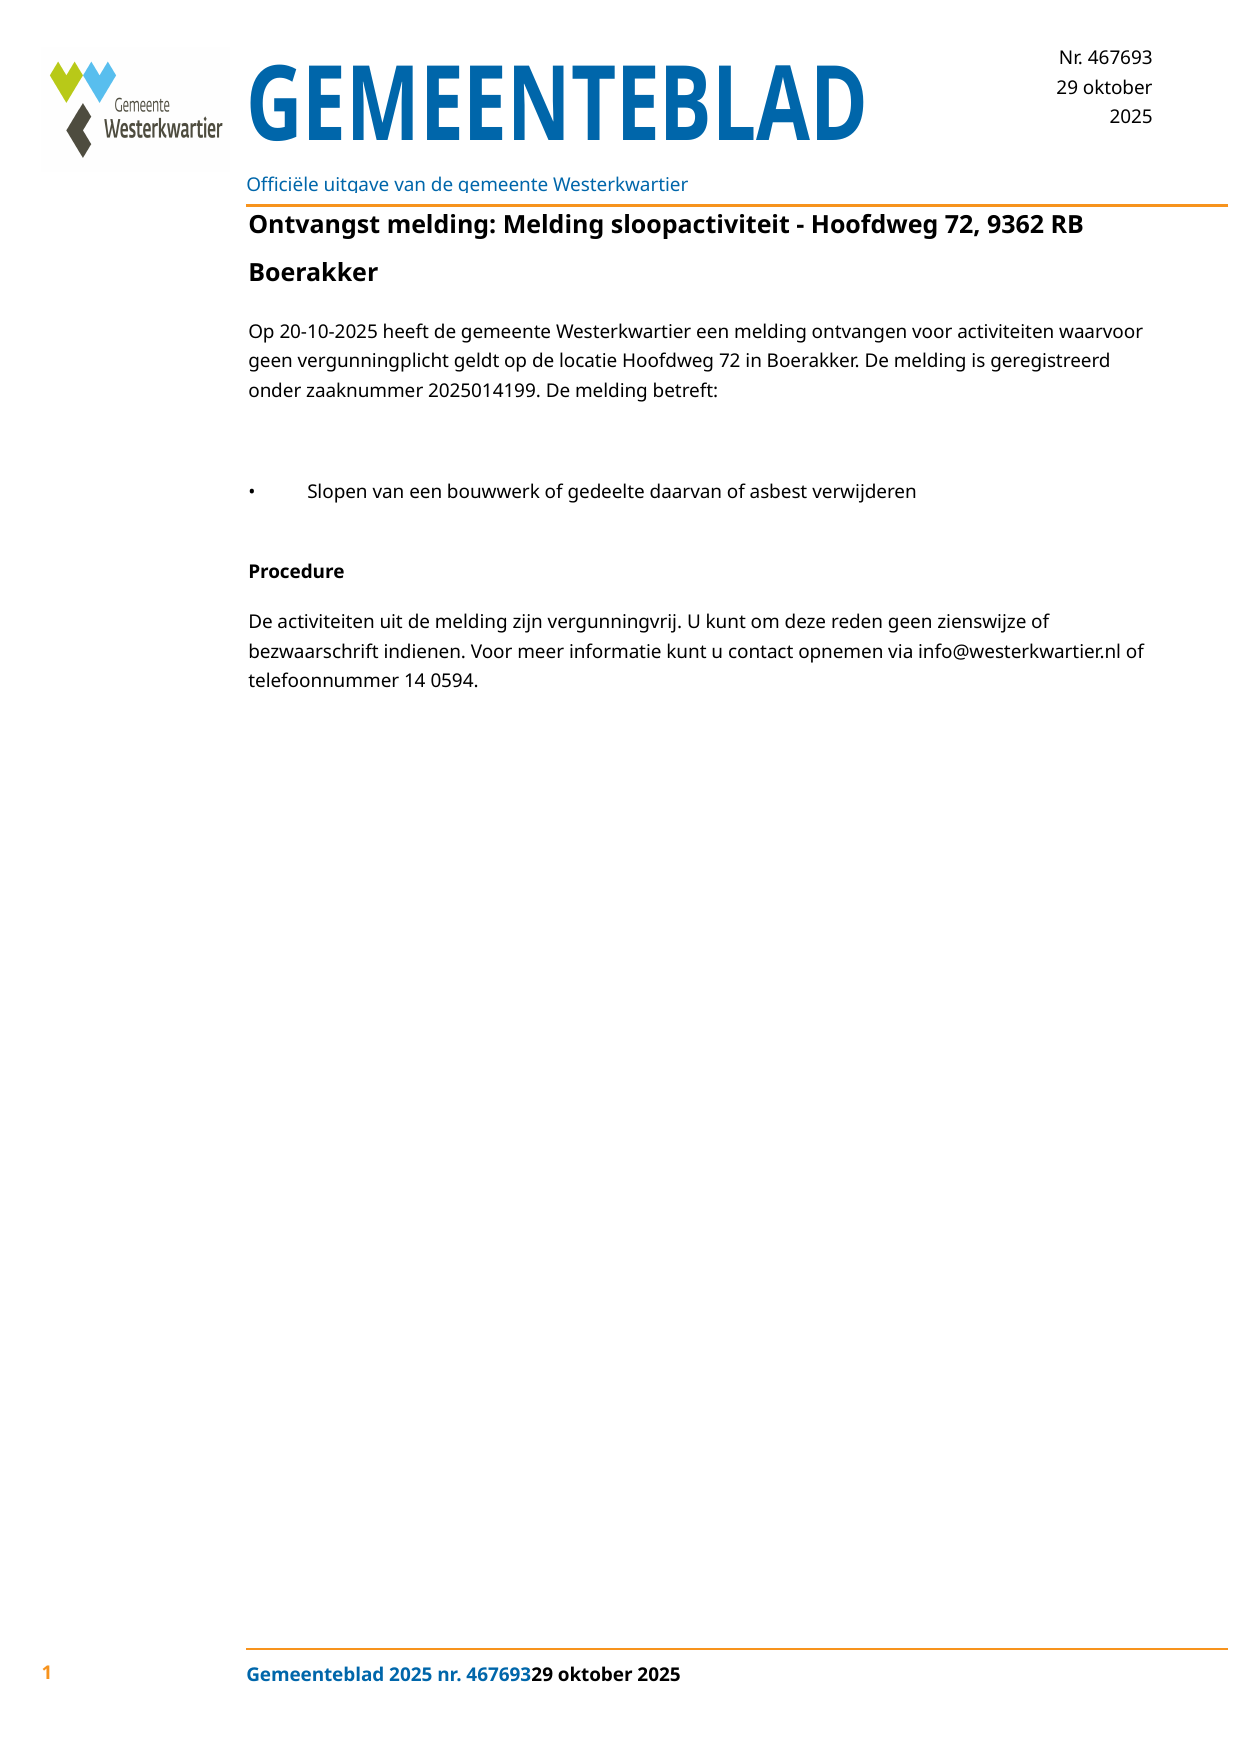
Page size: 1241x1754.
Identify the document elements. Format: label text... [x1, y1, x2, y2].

text Ontvangst melding: Melding sloopactiviteit - Hoofdweg 72, 9362 RB Boerakker [248, 207, 1152, 288]
text Procedure [248, 558, 1152, 584]
text De activiteiten uit de melding zijn vergunningvrij. U kunt om deze reden geen zienswijze of bezwaarschrift indienen. Voor meer informatie kunt u contact opnemen via info@westerkwartier.nl of telefoonnummer 14 0594. [248, 608, 1152, 693]
text Op 20-10-2025 heeft de gemeente Westerkwartier een melding ontvangen voor activiteiten waarvoor geen vergunningplicht geldt op de locatie Hoofdweg 72 in Boerakker. De melding is geregistreerd onder zaaknummer 2025014199. De melding betreft: [248, 318, 1152, 403]
picture [41, 47, 231, 172]
list Slopen van een bouwwerk of gedeelte daarvan of asbest verwijderen [248, 478, 1152, 504]
